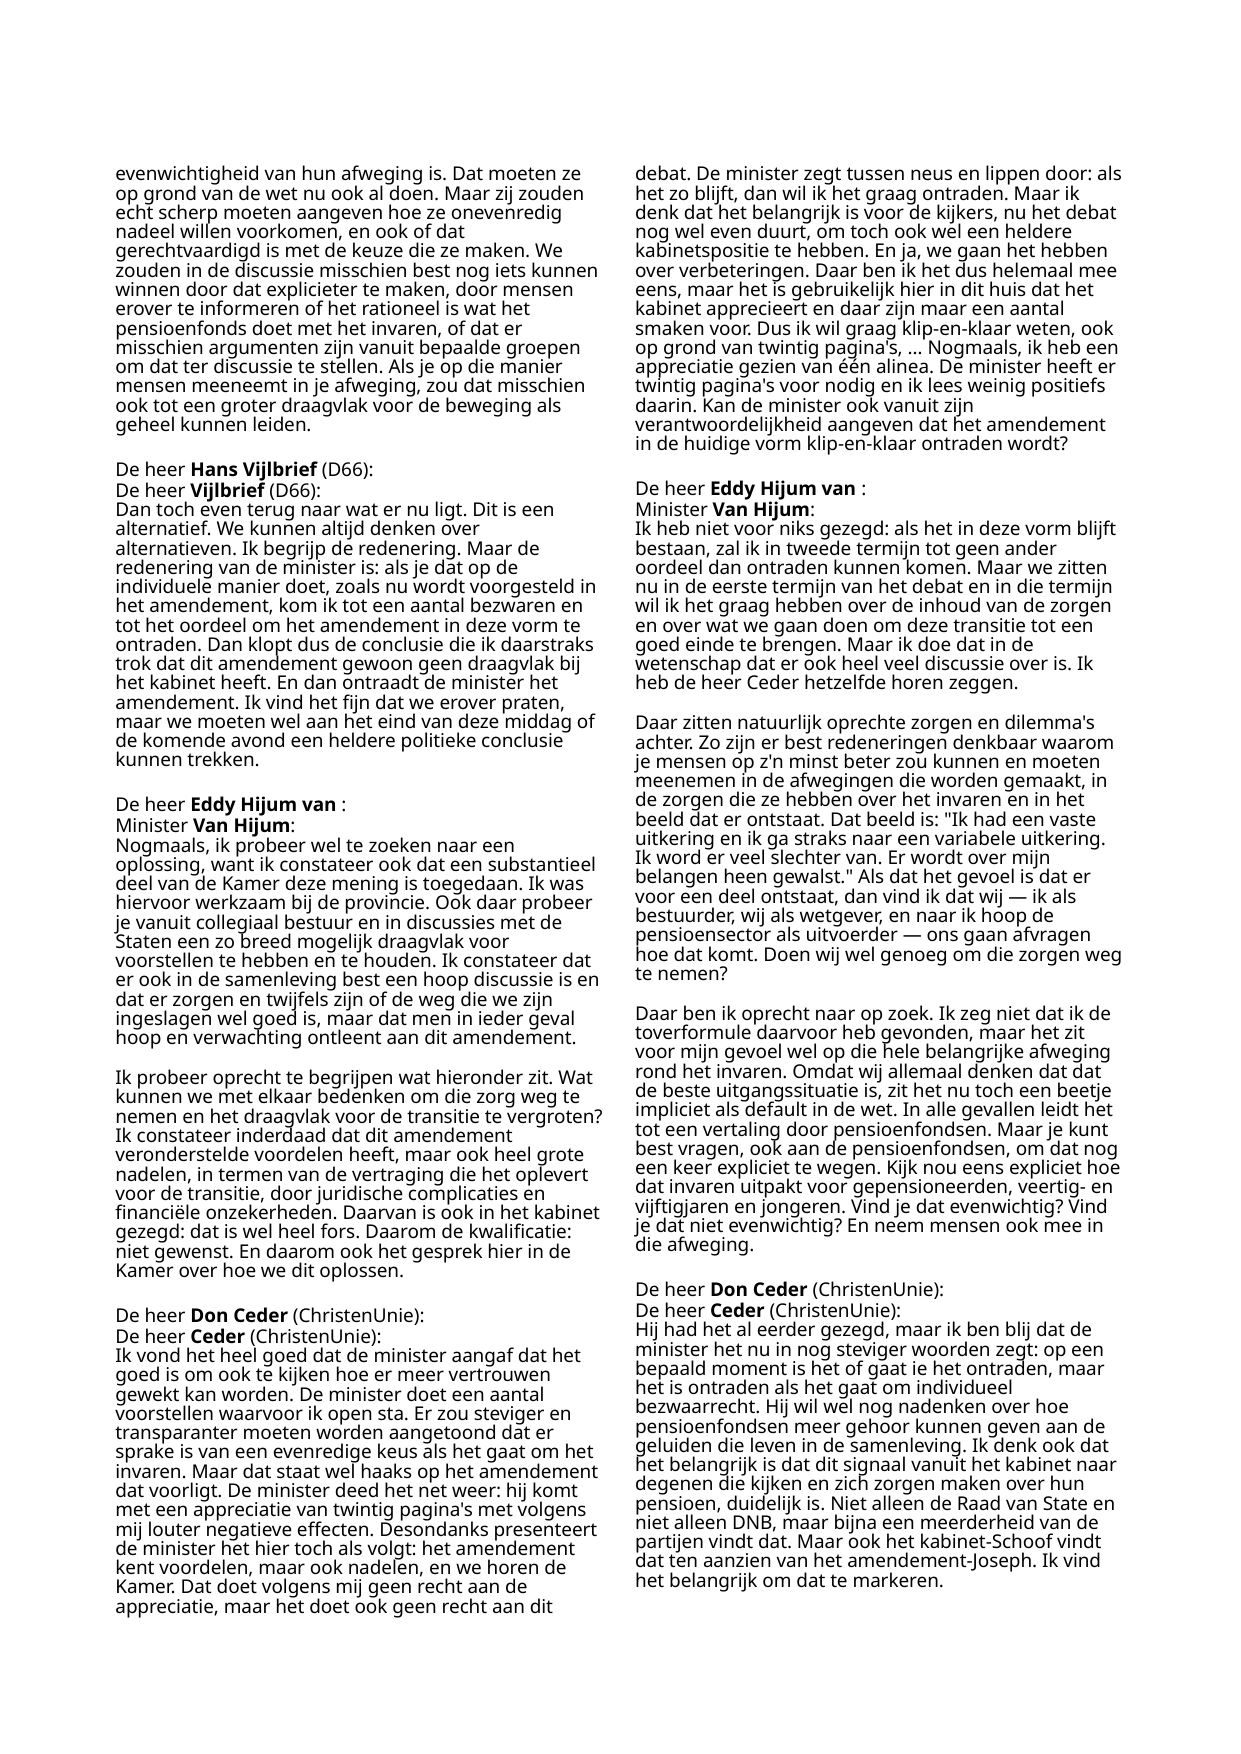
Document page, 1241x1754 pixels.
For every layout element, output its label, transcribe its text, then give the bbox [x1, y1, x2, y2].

text Ik probeer oprecht te begrijpen wat hieronder zit. Wat kunnen we met elkaar bedenken om die zorg weg te nemen en het draagvlak voor de transitie te vergroten? Ik constateer inderdaad dat dit amendement veronderstelde voordelen heeft, maar ook heel grote nadelen, in termen van de vertraging die het oplevert voor de transitie, door juridische complicaties en financiële onzekerheden. Daarvan is ook in het kabinet gezegd: dat is wel heel fors. Daarom de kwalificatie: niet gewenst. En daarom ook het gesprek hier in de Kamer over hoe we dit oplossen. [115, 1069, 605, 1281]
text Minister Van Hijum: [115, 817, 605, 837]
text debat. De minister zegt tussen neus en lippen door: als het zo blijft, dan wil ik het graag ontraden. Maar ik denk dat het belangrijk is voor de kijkers, nu het debat nog wel even duurt, om toch ook wel een heldere kabinetspositie te hebben. En ja, we gaan het hebben over verbeteringen. Daar ben ik het dus helemaal mee eens, maar het is gebruikelijk hier in dit huis dat het kabinet apprecieert en daar zijn maar een aantal smaken voor. Dus ik wil graag klip-en-klaar weten, ook op grond van twintig pagina's, … Nogmaals, ik heb een appreciatie gezien van één alinea. De minister heeft er twintig pagina's voor nodig en ik lees weinig positiefs daarin. Kan de minister ook vanuit zijn verantwoordelijkheid aangeven dat het amendement in de huidige vorm klip-en-klaar ontraden wordt? [635, 165, 1125, 454]
text De heer Hans Vijlbrief (D66): [115, 456, 605, 482]
text De heer Eddy Hijum van : [635, 475, 1125, 501]
text Daar zitten natuurlijk oprechte zorgen en dilemma's achter. Zo zijn er best redeneringen denkbaar waarom je mensen op z'n minst beter zou kunnen en moeten meenemen in de afwegingen die worden gemaakt, in de zorgen die ze hebben over het invaren en in het beeld dat er ontstaat. Dat beeld is: "Ik had een vaste uitkering en ik ga straks naar een variabele uitkering. Ik word er veel slechter van. Er wordt over mijn belangen heen gewalst." Als dat het gevoel is dat er voor een deel ontstaat, dan vind ik dat wij — ik als bestuurder, wij als wetgever, en naar ik hoop de pensioensector als uitvoerder — ons gaan afvragen hoe dat komt. Doen wij wel genoeg om die zorgen weg te nemen? [635, 714, 1125, 984]
text De heer Eddy Hijum van : [115, 792, 605, 817]
text De heer Ceder (ChristenUnie): [635, 1302, 1125, 1321]
text Hij had het al eerder gezegd, maar ik ben blij dat de minister het nu in nog steviger woorden zegt: op een bepaald moment is het of gaat ie het ontraden, maar het is ontraden als het gaat om individueel bezwaarrecht. Hij wil wel nog nadenken over hoe pensioenfondsen meer gehoor kunnen geven aan de geluiden die leven in de samenleving. Ik denk ook dat het belangrijk is dat dit signaal vanuit het kabinet naar degenen die kijken en zich zorgen maken over hun pensioen, duidelijk is. Niet alleen de Raad van State en niet alleen DNB, maar bijna een meerderheid van de partijen vindt dat. Maar ook het kabinet-Schoof vindt dat ten aanzien van het amendement-Joseph. Ik vind het belangrijk om dat te markeren. [635, 1321, 1125, 1591]
text De heer Don Ceder (ChristenUnie): [115, 1302, 605, 1328]
text De heer Vijlbrief (D66): [115, 482, 605, 501]
text Minister Van Hijum: [635, 501, 1125, 520]
text Ik heb niet voor niks gezegd: als het in deze vorm blijft bestaan, zal ik in tweede termijn tot geen ander oordeel dan ontraden kunnen komen. Maar we zitten nu in de eerste termijn van het debat en in die termijn wil ik het graag hebben over de inhoud van de zorgen en over wat we gaan doen om deze transitie tot een goed einde te brengen. Maar ik doe dat in de wetenschap dat er ook heel veel discussie over is. Ik heb de heer Ceder hetzelfde horen zeggen. [635, 520, 1125, 694]
text Dan toch even terug naar wat er nu ligt. Dit is een alternatief. We kunnen altijd denken over alternatieven. Ik begrijp de redenering. Maar de redenering van de minister is: als je dat op de individuele manier doet, zoals nu wordt voorgesteld in het amendement, kom ik tot een aantal bezwaren en tot het oordeel om het amendement in deze vorm te ontraden. Dan klopt dus de conclusie die ik daarstraks trok dat dit amendement gewoon geen draagvlak bij het kabinet heeft. En dan ontraadt de minister het amendement. Ik vind het fijn dat we erover praten, maar we moeten wel aan het eind van deze middag of de komende avond een heldere politieke conclusie kunnen trekken. [115, 501, 605, 771]
text Daar ben ik oprecht naar op zoek. Ik zeg niet dat ik de toverformule daarvoor heb gevonden, maar het zit voor mijn gevoel wel op die hele belangrijke afweging rond het invaren. Omdat wij allemaal denken dat dat de beste uitgangssituatie is, zit het nu toch een beetje impliciet als default in de wet. In alle gevallen leidt het tot een vertaling door pensioenfondsen. Maar je kunt best vragen, ook aan de pensioenfondsen, om dat nog een keer expliciet te wegen. Kijk nou eens expliciet hoe dat invaren uitpakt voor gepensioneerden, veertig- en vijftigjaren en jongeren. Vind je dat evenwichtig? Vind je dat niet evenwichtig? En neem mensen ook mee in die afweging. [635, 1005, 1125, 1255]
text Ik vond het heel goed dat de minister aangaf dat het goed is om ook te kijken hoe er meer vertrouwen gewekt kan worden. De minister doet een aantal voorstellen waarvoor ik open sta. Er zou steviger en transparanter moeten worden aangetoond dat er sprake is van een evenredige keus als het gaat om het invaren. Maar dat staat wel haaks op het amendement dat voorligt. De minister deed het net weer: hij komt met een appreciatie van twintig pagina's met volgens mij louter negatieve effecten. Desondanks presenteert de minister het hier toch als volgt: het amendement kent voordelen, maar ook nadelen, en we horen de Kamer. Dat doet volgens mij geen recht aan de appreciatie, maar het doet ook geen recht aan dit [115, 1347, 605, 1617]
text De heer Don Ceder (ChristenUnie): [635, 1276, 1125, 1302]
text evenwichtigheid van hun afweging is. Dat moeten ze op grond van de wet nu ook al doen. Maar zij zouden echt scherp moeten aangeven hoe ze onevenredig nadeel willen voorkomen, en ook of dat gerechtvaardigd is met de keuze die ze maken. We zouden in de discussie misschien best nog iets kunnen winnen door dat explicieter te maken, door mensen erover te informeren of het rationeel is wat het pensioenfonds doet met het invaren, of dat er misschien argumenten zijn vanuit bepaalde groepen om dat ter discussie te stellen. Als je op die manier mensen meeneemt in je afweging, zou dat misschien ook tot een groter draagvlak voor de beweging als geheel kunnen leiden. [115, 165, 605, 435]
text Nogmaals, ik probeer wel te zoeken naar een oplossing, want ik constateer ook dat een substantieel deel van de Kamer deze mening is toegedaan. Ik was hiervoor werkzaam bij de provincie. Ook daar probeer je vanuit collegiaal bestuur en in discussies met de Staten een zo breed mogelijk draagvlak voor voorstellen te hebben en te houden. Ik constateer dat er ook in de samenleving best een hoop discussie is en dat er zorgen en twijfels zijn of de weg die we zijn ingeslagen wel goed is, maar dat men in ieder geval hoop en verwachting ontleent aan dit amendement. [115, 837, 605, 1048]
text De heer Ceder (ChristenUnie): [115, 1328, 605, 1347]
